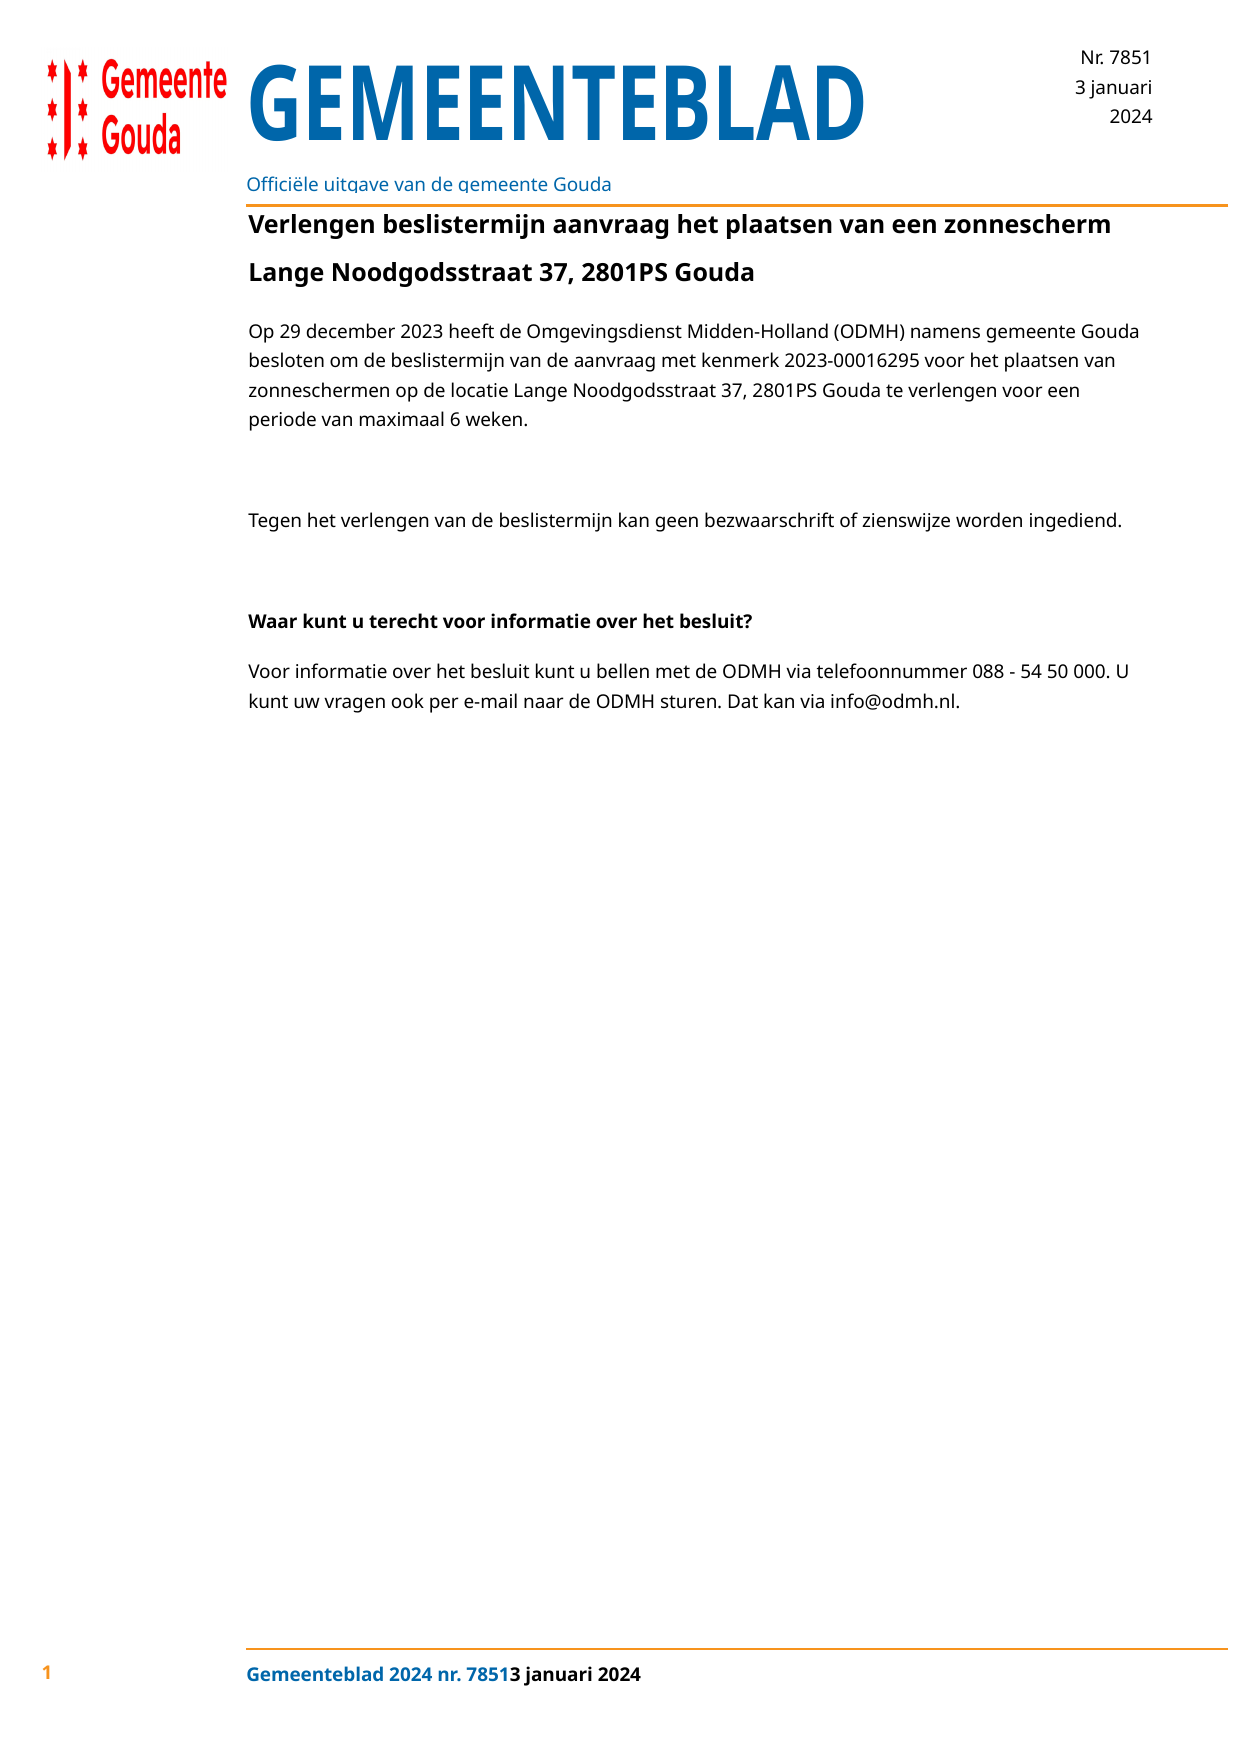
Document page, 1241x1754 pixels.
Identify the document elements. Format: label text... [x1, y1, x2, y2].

text Tegen het verlengen van de beslistermijn kan geen bezwaarschrift of zienswijze worden ingediend. [248, 507, 1152, 533]
picture [41, 47, 231, 172]
text Waar kunt u terecht voor informatie over het besluit? [248, 608, 1152, 634]
text Op 29 december 2023 heeft de Omgevingsdienst Midden-Holland (ODMH) namens gemeente Gouda besloten om de beslistermijn van de aanvraag met kenmerk 2023-00016295 voor het plaatsen van zonneschermen op de locatie Lange Noodgodsstraat 37, 2801PS Gouda te verlengen voor een periode van maximaal 6 weken. [248, 318, 1152, 432]
text Voor informatie over het besluit kunt u bellen met de ODMH via telefoonnummer 088 - 54 50 000. U kunt uw vragen ook per e-mail naar de ODMH sturen. Dat kan via info@odmh.nl. [248, 659, 1152, 714]
text Verlengen beslistermijn aanvraag het plaatsen van een zonnescherm Lange Noodgodsstraat 37, 2801PS Gouda [248, 207, 1152, 288]
